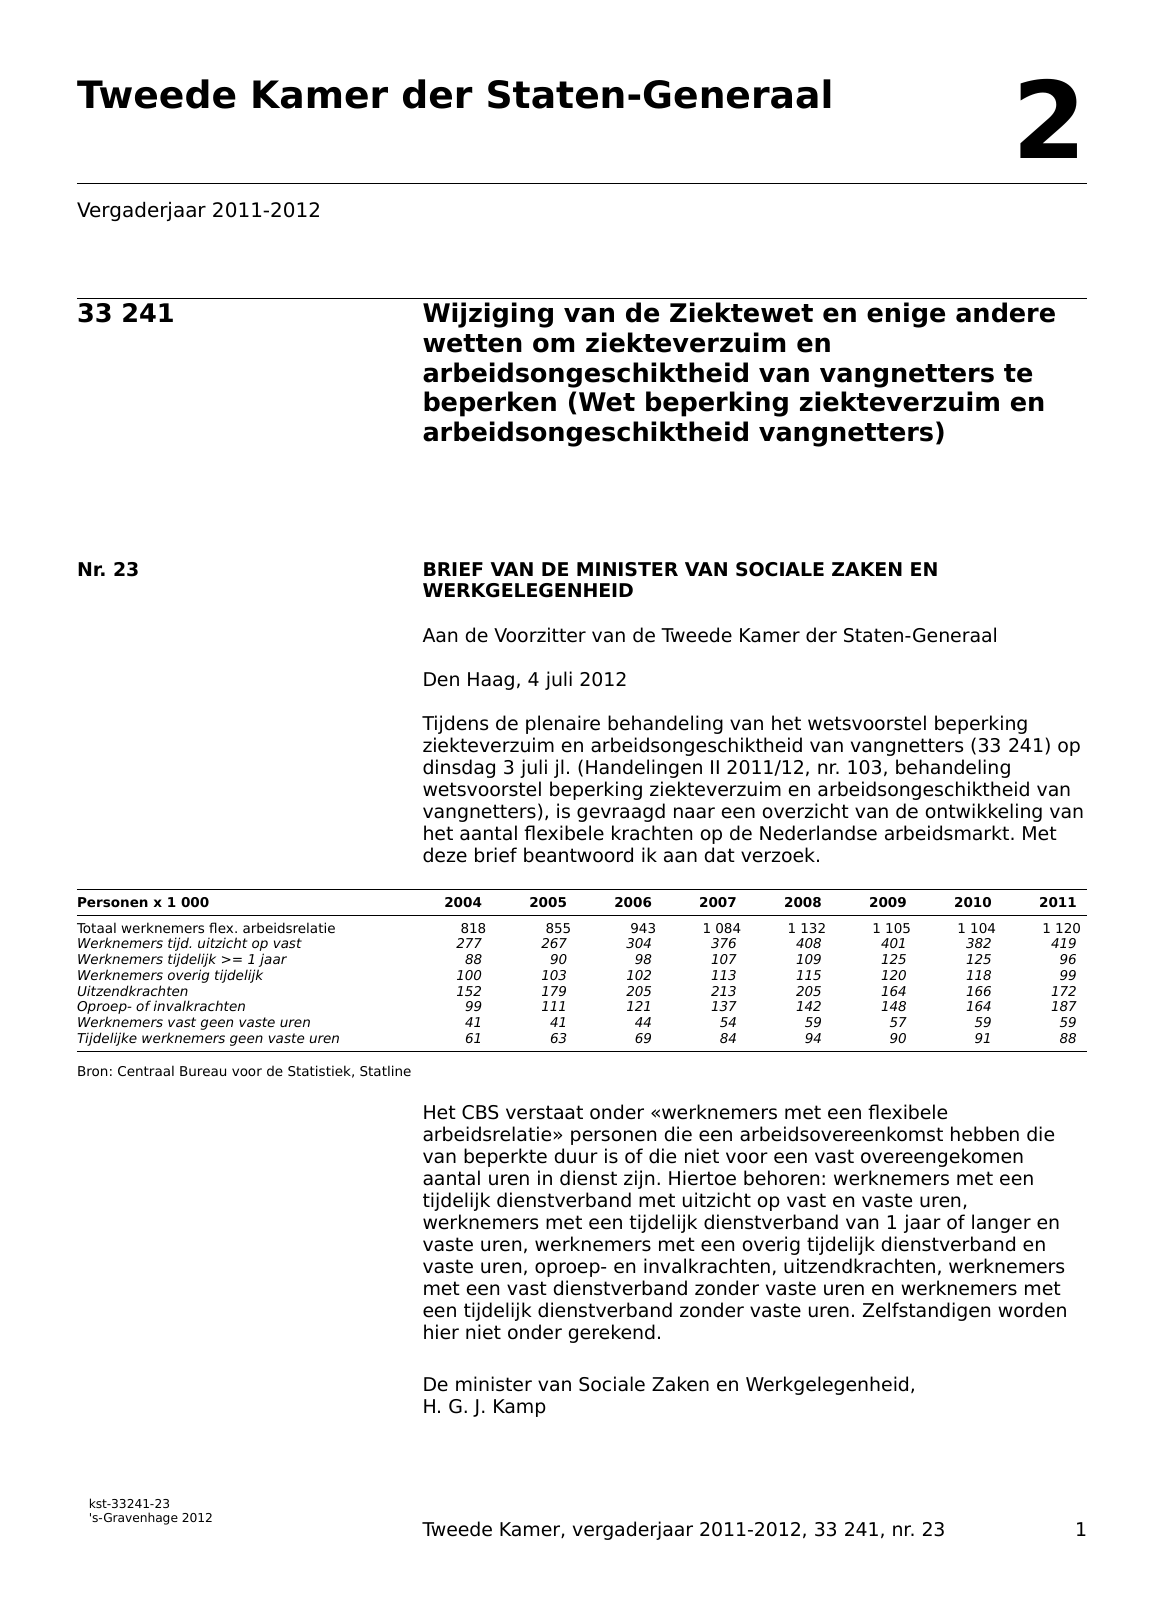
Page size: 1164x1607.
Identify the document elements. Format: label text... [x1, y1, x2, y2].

table_header 2011 [1002, 890, 1087, 915]
table_cell 90 [832, 1031, 917, 1051]
table_cell 152 [407, 984, 492, 999]
table_cell 376 [662, 936, 747, 952]
text 's-Gravenhage 2012 [88, 1511, 323, 1525]
text Tijdens de plenaire behandeling van het wetsvoorstel beperking ziekteverzuim en arbeidsongeschiktheid van vangnetters (33 241) op dinsdag 3 juli jl. (Handelingen II 2011/12, nr. 103, behandeling wetsvoorstel beperking ziekteverzuim en arbeidsongeschiktheid van vangnetters), is gevraagd naar een overzicht van de ontwikkeling van het aantal flexibele krachten op de Nederlandse arbeidsmarkt. Met deze brief beantwoord ik aan dat verzoek. [422, 713, 1087, 867]
table_cell 401 [832, 936, 917, 952]
table_cell Uitzendkrachten [77, 984, 407, 999]
table_cell 115 [747, 968, 832, 983]
table_cell 148 [832, 999, 917, 1015]
table_cell 99 [407, 999, 492, 1015]
table_header 2 [886, 59, 1087, 183]
table_cell 1 084 [662, 916, 747, 936]
table_cell 88 [407, 952, 492, 968]
table_cell 205 [577, 984, 662, 999]
table_cell 419 [1002, 936, 1087, 952]
table_cell 187 [1002, 999, 1087, 1015]
table_cell 125 [917, 952, 1002, 968]
table_header Personen x 1 000 [77, 890, 407, 915]
subtitle 33 241 Wijziging van de Ziektewet en enige andere wetten om ziekteverzuim en arbeidsongeschiktheid van vangnetters te beperken (Wet beperking ziekteverzuim en arbeidsongeschiktheid vangnetters) [77, 299, 1087, 447]
table_cell 109 [747, 952, 832, 968]
table_cell 94 [747, 1031, 832, 1051]
table_cell 59 [1002, 1015, 1087, 1031]
table_cell 277 [407, 936, 492, 952]
table_cell 107 [662, 952, 747, 968]
table_cell Vergaderjaar 2011-2012 [77, 184, 1087, 298]
table_cell 1 104 [917, 916, 1002, 936]
table_cell 69 [577, 1031, 662, 1051]
table_cell 172 [1002, 984, 1087, 999]
table_cell 113 [662, 968, 747, 983]
table_cell Werknemers overig tijdelijk [77, 968, 407, 983]
table_cell 88 [1002, 1031, 1087, 1051]
table_header Tweede Kamer der Staten-Generaal [77, 59, 886, 183]
table_cell 99 [1002, 968, 1087, 983]
table_cell 267 [492, 936, 577, 952]
table_cell 59 [917, 1015, 1002, 1031]
table_cell Bron: Centraal Bureau voor de Statistiek, Statline [77, 1052, 1087, 1079]
table_cell 943 [577, 916, 662, 936]
table_cell 164 [917, 999, 1002, 1015]
table_header 2008 [747, 890, 832, 915]
table_cell 41 [407, 1015, 492, 1031]
table_cell 125 [832, 952, 917, 968]
text kst-33241-23 [88, 1497, 323, 1511]
table_cell Totaal werknemers flex. arbeidsrelatie [77, 916, 407, 936]
table_cell 84 [662, 1031, 747, 1051]
table_cell 103 [492, 968, 577, 983]
table_header 2005 [492, 890, 577, 915]
table_cell 41 [492, 1015, 577, 1031]
table_cell 382 [917, 936, 1002, 952]
table_cell Tijdelijke werknemers geen vaste uren [77, 1031, 407, 1051]
text Den Haag, 4 juli 2012 [422, 669, 1087, 691]
table_cell 57 [832, 1015, 917, 1031]
table_cell 164 [832, 984, 917, 999]
table_cell 1 120 [1002, 916, 1087, 936]
table_cell 59 [747, 1015, 832, 1031]
table_cell 111 [492, 999, 577, 1015]
table_cell Werknemers tijd. uitzicht op vast [77, 936, 407, 952]
table_cell Oproep- of invalkrachten [77, 999, 407, 1015]
table_cell 1 132 [747, 916, 832, 936]
table_cell 98 [577, 952, 662, 968]
table_cell 44 [577, 1015, 662, 1031]
table_header 2004 [407, 890, 492, 915]
text De minister van Sociale Zaken en Werkgelegenheid, H. G. J. Kamp [422, 1373, 1087, 1417]
table_header 2010 [917, 890, 1002, 915]
table_header 2007 [662, 890, 747, 915]
table_cell 408 [747, 936, 832, 952]
subtitle Nr. 23 BRIEF VAN DE MINISTER VAN SOCIALE ZAKEN EN WERKGELEGENHEID [77, 558, 1087, 602]
table_cell 118 [917, 968, 1002, 983]
table_cell 63 [492, 1031, 577, 1051]
table_cell 61 [407, 1031, 492, 1051]
text Aan de Voorzitter van de Tweede Kamer der Staten-Generaal [422, 624, 1087, 647]
table_cell 54 [662, 1015, 747, 1031]
table_header 2006 [577, 890, 662, 915]
text Het CBS verstaat onder «werknemers met een flexibele arbeidsrelatie» personen die een arbeidsovereenkomst hebben die van beperkte duur is of die niet voor een vast overeengekomen aantal uren in dienst zijn. Hiertoe behoren: werknemers met een tijdelijk dienstverband met uitzicht op vast en vaste uren, werknemers met een tijdelijk dienstverband van 1 jaar of langer en vaste uren, werknemers met een overig tijdelijk dienstverband en vaste uren, oproep- en invalkrachten, uitzendkrachten, werknemers met een vast dienstverband zonder vaste uren en werknemers met een tijdelijk dienstverband zonder vaste uren. Zelfstandigen worden hier niet onder gerekend. [422, 1102, 1087, 1343]
table_cell 818 [407, 916, 492, 936]
table_cell 213 [662, 984, 747, 999]
table_cell 855 [492, 916, 577, 936]
table_header 2009 [832, 890, 917, 915]
table_cell Werknemers tijdelijk >= 1 jaar [77, 952, 407, 968]
table_cell 102 [577, 968, 662, 983]
table_cell 100 [407, 968, 492, 983]
table_cell 121 [577, 999, 662, 1015]
table_cell 90 [492, 952, 577, 968]
table_cell 91 [917, 1031, 1002, 1051]
table_cell 205 [747, 984, 832, 999]
table_cell 142 [747, 999, 832, 1015]
table_cell 137 [662, 999, 747, 1015]
table_cell 120 [832, 968, 917, 983]
table_cell 179 [492, 984, 577, 999]
table_cell 96 [1002, 952, 1087, 968]
table_cell 304 [577, 936, 662, 952]
table_cell 166 [917, 984, 1002, 999]
table_cell 1 105 [832, 916, 917, 936]
table_cell Werknemers vast geen vaste uren [77, 1015, 407, 1031]
